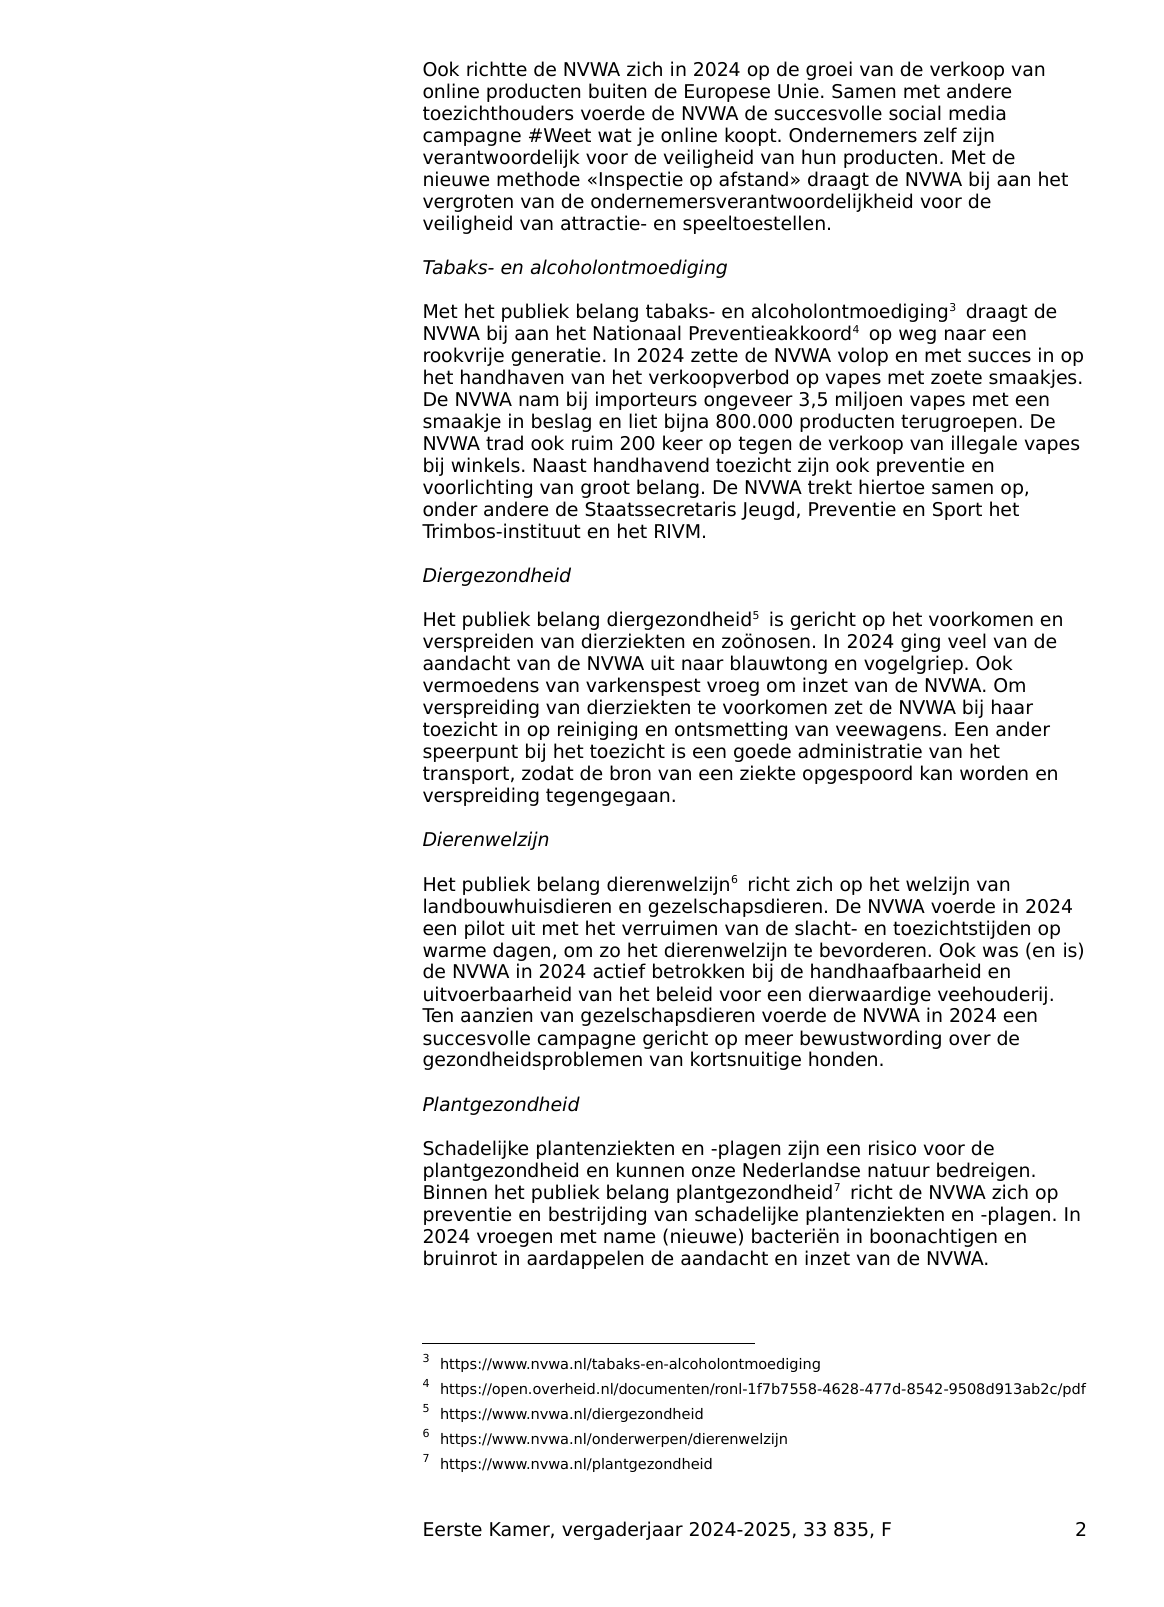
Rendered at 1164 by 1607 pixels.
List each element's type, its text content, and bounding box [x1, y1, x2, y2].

text Schadelijke plantenziekten en -plagen zijn een risico voor de plantgezondheid en kunnen onze Nederlandse natuur bedreigen. Binnen het publiek belang plantgezondheid richt de NVWA zich op preventie en bestrijding van schadelijke plantenziekten en -plagen. In 2024 vroegen met name (nieuwe) bacteriën in boonachtigen en bruinrot in aardappelen de aandacht en inzet van de NVWA. [422, 1138, 1087, 1269]
text Het publiek belang dierenwelzijn richt zich op het welzijn van landbouwhuisdieren en gezelschapsdieren. De NVWA voerde in 2024 een pilot uit met het verruimen van de slacht- en toezichtstijden op warme dagen, om zo het dierenwelzijn te bevorderen. Ook was (en is) de NVWA in 2024 actief betrokken bij de handhaafbaarheid en uitvoerbaarheid van het beleid voor een dierwaardige veehouderij. Ten aanzien van gezelschapsdieren voerde de NVWA in 2024 een succesvolle campagne gericht op meer bewustwording over de gezondheidsproblemen van kortsnuitige honden. [422, 873, 1087, 1071]
subtitle Tabaks- en alcoholontmoediging [422, 257, 1087, 279]
subtitle Plantgezondheid [422, 1093, 1087, 1116]
text https://open.overheid.nl/documenten/ronl-1f7b7558-4628-477d-8542-9508d913ab2c/pdf [422, 1377, 1087, 1399]
subtitle Dierenwelzijn [422, 829, 1087, 851]
text https://www.nvwa.nl/diergezondheid [422, 1402, 1087, 1424]
subtitle Diergezondheid [422, 565, 1087, 587]
text https://www.nvwa.nl/tabaks-en-alcoholontmoediging [422, 1352, 1087, 1374]
text https://www.nvwa.nl/onderwerpen/dierenwelzijn [422, 1427, 1087, 1449]
text Ook richtte de NVWA zich in 2024 op de groei van de verkoop van online producten buiten de Europese Unie. Samen met andere toezichthouders voerde de NVWA de succesvolle social media campagne #Weet wat je online koopt. Ondernemers zelf zijn verantwoordelijk voor de veiligheid van hun producten. Met de nieuwe methode «Inspectie op afstand» draagt de NVWA bij aan het vergroten van de ondernemersverantwoordelijkheid voor de veiligheid van attractie- en speeltoestellen. [422, 59, 1087, 235]
text Het publiek belang diergezondheid is gericht op het voorkomen en verspreiden van dierziekten en zoönosen. In 2024 ging veel van de aandacht van de NVWA uit naar blauwtong en vogelgriep. Ook vermoedens van varkenspest vroeg om inzet van de NVWA. Om verspreiding van dierziekten te voorkomen zet de NVWA bij haar toezicht in op reiniging en ontsmetting van veewagens. Een ander speerpunt bij het toezicht is een goede administratie van het transport, zodat de bron van een ziekte opgespoord kan worden en verspreiding tegengegaan. [422, 609, 1087, 807]
text Met het publiek belang tabaks- en alcoholontmoediging draagt de NVWA bij aan het Nationaal Preventieakkoord op weg naar een rookvrije generatie. In 2024 zette de NVWA volop en met succes in op het handhaven van het verkoopverbod op vapes met zoete smaakjes. De NVWA nam bij importeurs ongeveer 3,5 miljoen vapes met een smaakje in beslag en liet bijna 800.000 producten terugroepen. De NVWA trad ook ruim 200 keer op tegen de verkoop van illegale vapes bij winkels. Naast handhavend toezicht zijn ook preventie en voorlichting van groot belang. De NVWA trekt hiertoe samen op, onder andere de Staatssecretaris Jeugd, Preventie en Sport het Trimbos-instituut en het RIVM. [422, 301, 1087, 543]
text https://www.nvwa.nl/plantgezondheid [422, 1452, 1087, 1474]
